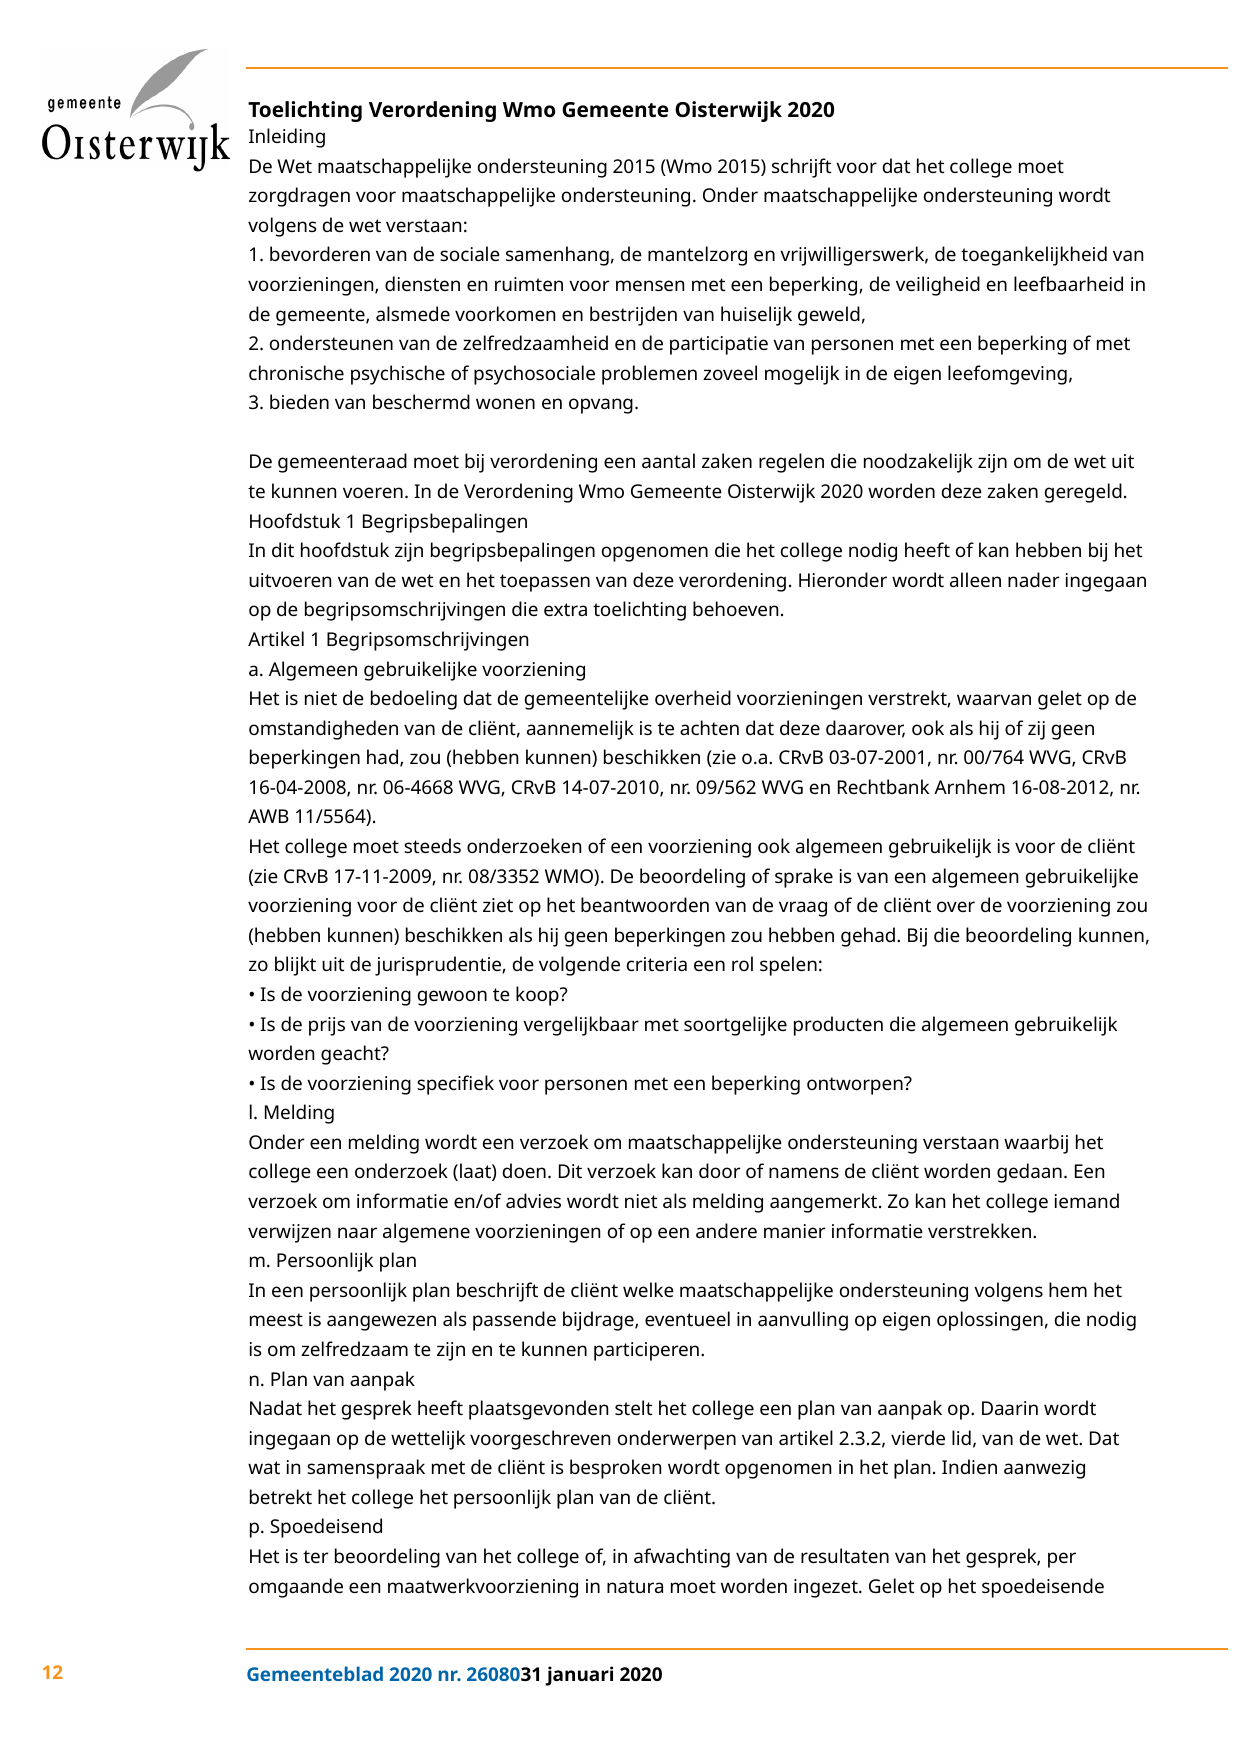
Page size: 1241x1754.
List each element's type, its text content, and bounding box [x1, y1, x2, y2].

text Toelichting Verordening Wmo Gemeente Oisterwijk 2020 [248, 95, 1152, 123]
text De gemeenteraad moet bij verordening een aantal zaken regelen die noodzakelijk zijn om de wet uit te kunnen voeren. In de Verordening Wmo Gemeente Oisterwijk 2020 worden deze zaken geregeld. [248, 449, 1152, 504]
text De Wet maatschappelijke ondersteuning 2015 (Wmo 2015) schrijft voor dat het college moet zorgdragen voor maatschappelijke ondersteuning. Onder maatschappelijke ondersteuning wordt volgens de wet verstaan: [248, 153, 1152, 238]
text m. Persoonlijk plan [248, 1247, 1152, 1273]
text 1. bevorderen van de sociale samenhang, de mantelzorg en vrijwilligerswerk, de toegankelijkheid van voorzieningen, diensten en ruimten voor mensen met een beperking, de veiligheid en leefbaarheid in de gemeente, alsmede voorkomen en bestrijden van huiselijk geweld, [248, 242, 1152, 327]
text Het college moet steeds onderzoeken of een voorziening ook algemeen gebruikelijk is voor de cliënt (zie CRvB 17-11-2009, nr. 08/3352 WMO). De beoordeling of sprake is van een algemeen gebruikelijke voorziening voor de cliënt ziet op het beantwoorden van de vraag of de cliënt over de voorziening zou (hebben kunnen) beschikken als hij geen beperkingen zou hebben gehad. Bij die beoordeling kunnen, zo blijkt uit de jurisprudentie, de volgende criteria een rol spelen: [248, 833, 1152, 977]
text a. Algemeen gebruikelijke voorziening [248, 656, 1152, 682]
text • Is de voorziening gewoon te koop? [248, 981, 1152, 1007]
text In dit hoofdstuk zijn begripsbepalingen opgenomen die het college nodig heeft of kan hebben bij het uitvoeren van de wet en het toepassen van deze verordening. Hieronder wordt alleen nader ingegaan op de begripsomschrijvingen die extra toelichting behoeven. [248, 537, 1152, 622]
text • Is de prijs van de voorziening vergelijkbaar met soortgelijke producten die algemeen gebruikelijk worden geacht? [248, 1011, 1152, 1066]
text Onder een melding wordt een verzoek om maatschappelijke ondersteuning verstaan waarbij het college een onderzoek (laat) doen. Dit verzoek kan door of namens de cliënt worden gedaan. Een verzoek om informatie en/of advies wordt niet als melding aangemerkt. Zo kan het college iemand verwijzen naar algemene voorzieningen of op een andere manier informatie verstrekken. [248, 1129, 1152, 1244]
text Inleiding [248, 123, 1152, 149]
text Het is niet de bedoeling dat de gemeentelijke overheid voorzieningen verstrekt, waarvan gelet op de omstandigheden van de cliënt, aannemelijk is te achten dat deze daarover, ook als hij of zij geen beperkingen had, zou (hebben kunnen) beschikken (zie o.a. CRvB 03-07-2001, nr. 00/764 WVG, CRvB 16-04-2008, nr. 06-4668 WVG, CRvB 14-07-2010, nr. 09/562 WVG en Rechtbank Arnhem 16-08-2012, nr. AWB 11/5564). [248, 685, 1152, 829]
text Artikel 1 Begripsomschrijvingen [248, 626, 1152, 652]
text 2. ondersteunen van de zelfredzaamheid en de participatie van personen met een beperking of met chronische psychische of psychosociale problemen zoveel mogelijk in de eigen leefomgeving, [248, 330, 1152, 386]
text l. Melding [248, 1099, 1152, 1125]
text Nadat het gesprek heeft plaatsgevonden stelt het college een plan van aanpak op. Daarin wordt ingegaan op de wettelijk voorgeschreven onderwerpen van artikel 2.3.2, vierde lid, van de wet. Dat wat in samenspraak met de cliënt is besproken wordt opgenomen in het plan. Indien aanwezig betrekt het college het persoonlijk plan van de cliënt. [248, 1395, 1152, 1510]
text In een persoonlijk plan beschrijft de cliënt welke maatschappelijke ondersteuning volgens hem het meest is aangewezen als passende bijdrage, eventueel in aanvulling op eigen oplossingen, die nodig is om zelfredzaam te zijn en te kunnen participeren. [248, 1277, 1152, 1362]
text p. Spoedeisend [248, 1514, 1152, 1539]
text Hoofdstuk 1 Begripsbepalingen [248, 508, 1152, 534]
text • Is de voorziening specifiek voor personen met een beperking ontworpen? [248, 1070, 1152, 1096]
text Het is ter beoordeling van het college of, in afwachting van de resultaten van het gesprek, per omgaande een maatwerkvoorziening in natura moet worden ingezet. Gelet op het spoedeisende [248, 1543, 1152, 1599]
text n. Plan van aanpak [248, 1366, 1152, 1392]
picture [41, 47, 231, 172]
text 3. bieden van beschermd wonen en opvang. [248, 389, 1152, 415]
